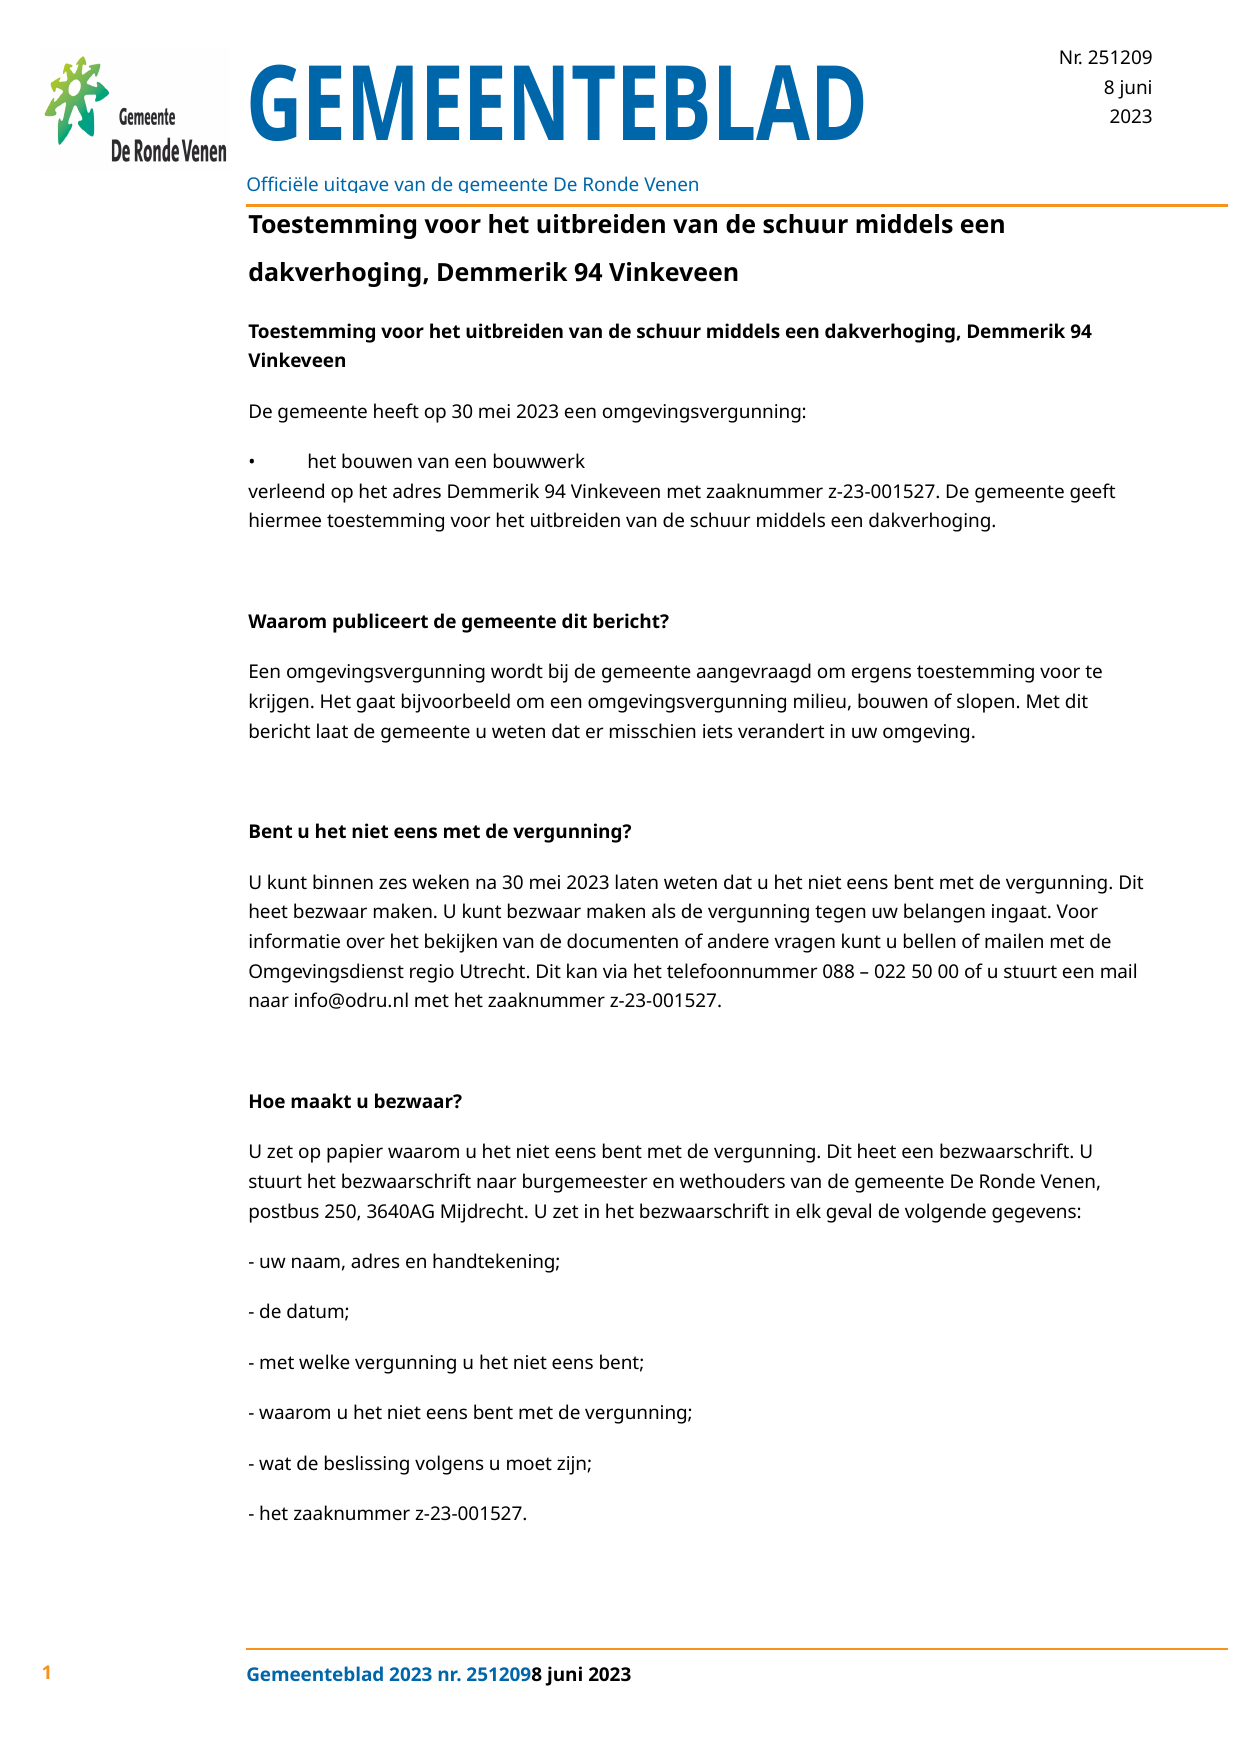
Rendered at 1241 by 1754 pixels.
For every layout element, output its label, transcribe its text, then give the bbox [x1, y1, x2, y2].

text Bent u het niet eens met de vergunning? [248, 819, 1152, 844]
text Waarom publiceert de gemeente dit bericht? [248, 608, 1152, 634]
text U kunt binnen zes weken na 30 mei 2023 laten weten dat u het niet eens bent met de vergunning. Dit heet bezwaar maken. U kunt bezwaar maken als de vergunning tegen uw belangen ingaat. Voor informatie over het bekijken van de documenten of andere vragen kunt u bellen of mailen met de Omgevingsdienst regio Utrecht. Dit kan via het telefoonnummer 088 – 022 50 00 of u stuurt een mail naar info@odru.nl met het zaaknummer z-23-001527. [248, 869, 1152, 1013]
text Toestemming voor het uitbreiden van de schuur middels een dakverhoging, Demmerik 94 Vinkeveen [248, 207, 1152, 288]
text U zet op papier waarom u het niet eens bent met de vergunning. Dit heet een bezwaarschrift. U stuurt het bezwaarschrift naar burgemeester en wethouders van de gemeente De Ronde Venen, postbus 250, 3640AG Mijdrecht. U zet in het bezwaarschrift in elk geval de volgende gegevens: [248, 1139, 1152, 1224]
text Toestemming voor het uitbreiden van de schuur middels een dakverhoging, Demmerik 94 Vinkeveen [248, 318, 1152, 373]
text De gemeente heeft op 30 mei 2023 een omgevingsvergunning: [248, 398, 1152, 424]
text verleend op het adres Demmerik 94 Vinkeveen met zaaknummer z-23-001527. De gemeente geeft hiermee toestemming voor het uitbreiden van de schuur middels een dakverhoging. [248, 478, 1152, 533]
text Hoe maakt u bezwaar? [248, 1088, 1152, 1114]
text Een omgevingsvergunning wordt bij de gemeente aangevraagd om ergens toestemming voor te krijgen. Het gaat bijvoorbeeld om een omgevingsvergunning milieu, bouwen of slopen. Met dit bericht laat de gemeente u weten dat er misschien iets verandert in uw omgeving. [248, 659, 1152, 744]
text - wat de beslissing volgens u moet zijn; [248, 1450, 1152, 1476]
text - de datum; [248, 1299, 1152, 1324]
text - het zaaknummer z-23-001527. [248, 1500, 1152, 1526]
picture [41, 47, 231, 172]
text - met welke vergunning u het niet eens bent; [248, 1349, 1152, 1375]
text - waarom u het niet eens bent met de vergunning; [248, 1399, 1152, 1425]
text - uw naam, adres en handtekening; [248, 1248, 1152, 1274]
list het bouwen van een bouwwerk [248, 448, 1152, 474]
